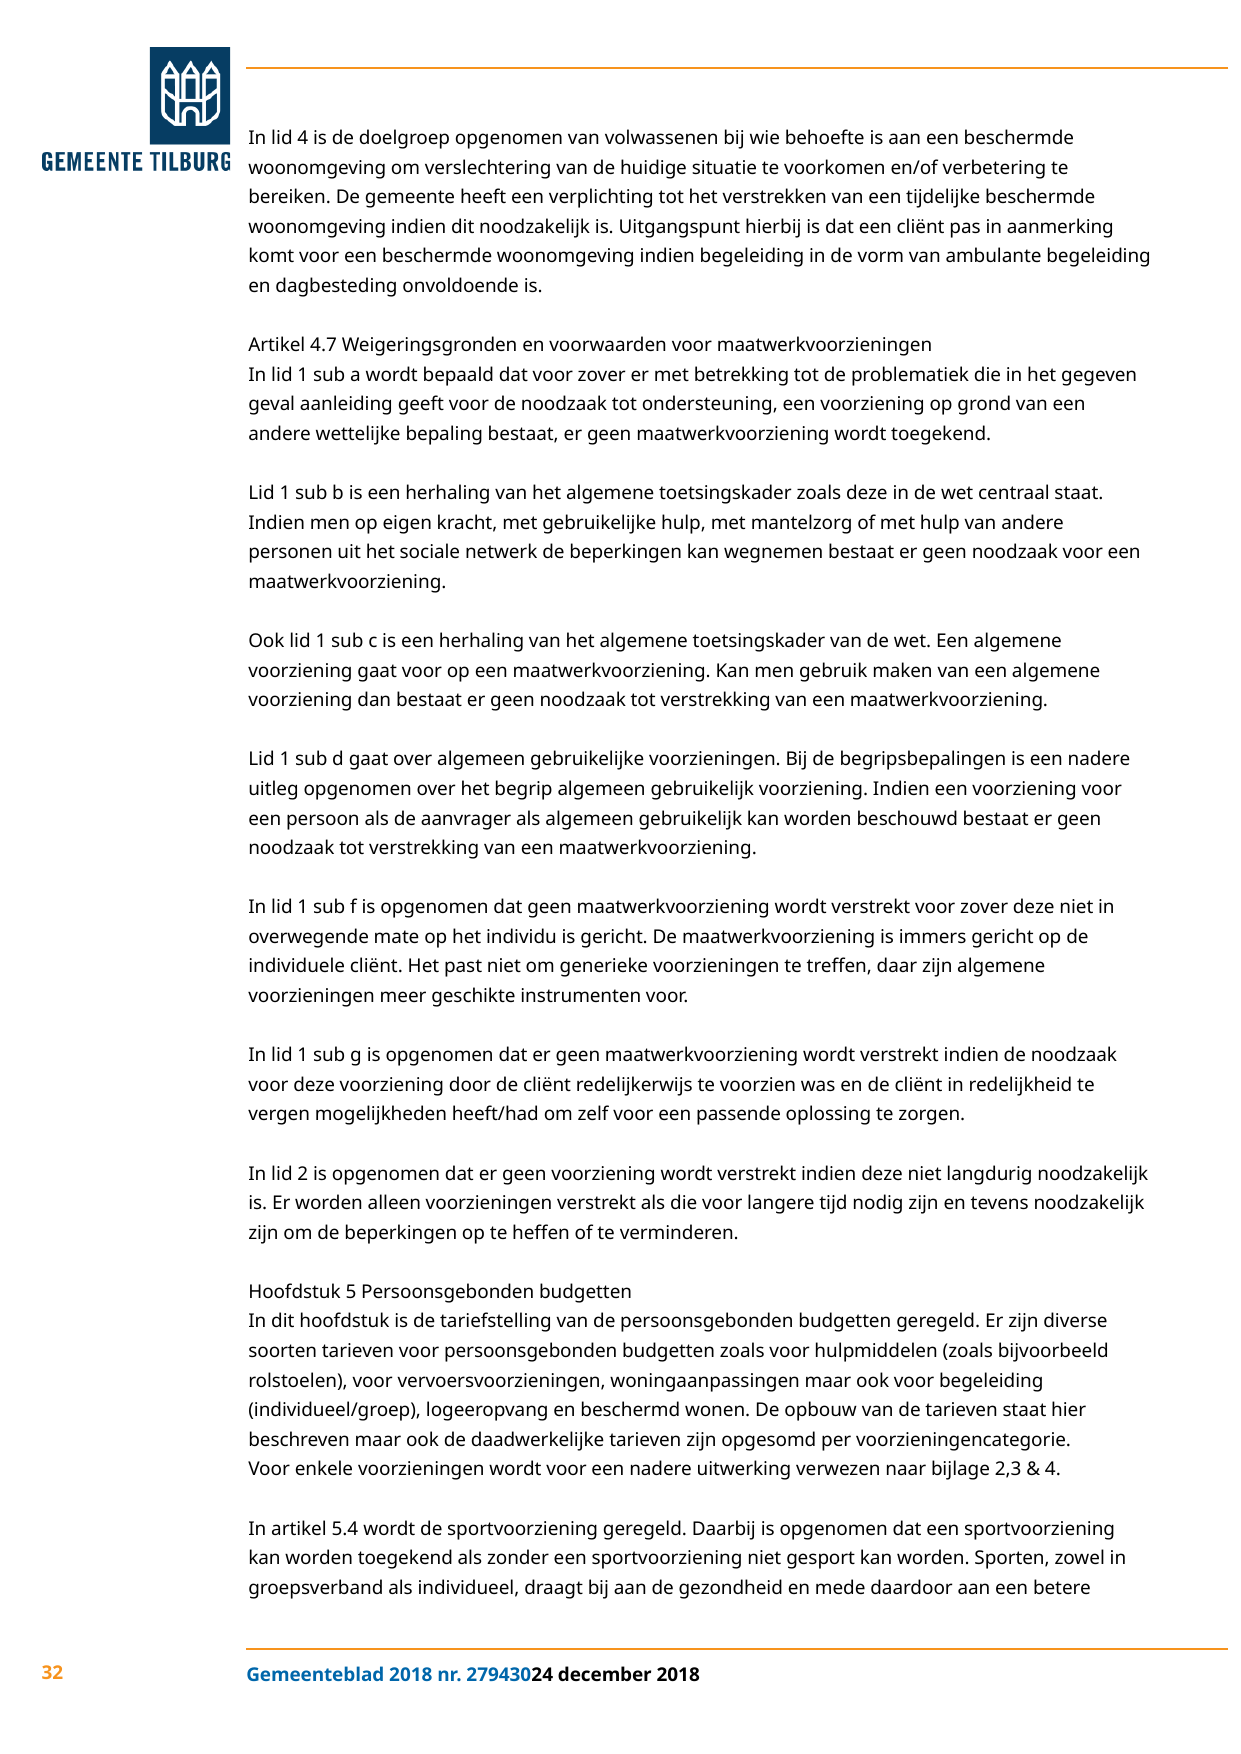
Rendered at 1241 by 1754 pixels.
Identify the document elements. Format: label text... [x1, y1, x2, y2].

text In artikel 5.4 wordt de sportvoorziening geregeld. Daarbij is opgenomen dat een sportvoorziening kan worden toegekend als zonder een sportvoorziening niet gesport kan worden. Sporten, zowel in groepsverband als individueel, draagt bij aan de gezondheid en mede daardoor aan een betere [248, 1515, 1152, 1600]
text In lid 1 sub g is opgenomen dat er geen maatwerkvoorziening wordt verstrekt indien de noodzaak voor deze voorziening door de cliënt redelijkerwijs te voorzien was en de cliënt in redelijkheid te vergen mogelijkheden heeft/had om zelf voor een passende oplossing te zorgen. [248, 1041, 1152, 1126]
text Hoofdstuk 5 Persoonsgebonden budgetten [248, 1278, 1152, 1304]
text Voor enkele voorzieningen wordt voor een nadere uitwerking verwezen naar bijlage 2,3 & 4. [248, 1456, 1152, 1481]
picture [41, 47, 231, 172]
text Ook lid 1 sub c is een herhaling van het algemene toetsingskader van de wet. Een algemene voorziening gaat voor op een maatwerkvoorziening. Kan men gebruik maken van een algemene voorziening dan bestaat er geen noodzaak tot verstrekking van een maatwerkvoorziening. [248, 627, 1152, 712]
text In dit hoofdstuk is de tariefstelling van de persoonsgebonden budgetten geregeld. Er zijn diverse soorten tarieven voor persoonsgebonden budgetten zoals voor hulpmiddelen (zoals bijvoorbeeld rolstoelen), voor vervoersvoorzieningen, woningaanpassingen maar ook voor begeleiding (individueel/groep), logeeropvang en beschermd wonen. De opbouw van de tarieven staat hier beschreven maar ook de daadwerkelijke tarieven zijn opgesomd per voorzieningencategorie. [248, 1308, 1152, 1452]
text In lid 1 sub f is opgenomen dat geen maatwerkvoorziening wordt verstrekt voor zover deze niet in overwegende mate op het individu is gericht. De maatwerkvoorziening is immers gericht op de individuele cliënt. Het past niet om generieke voorzieningen te treffen, daar zijn algemene voorzieningen meer geschikte instrumenten voor. [248, 893, 1152, 1008]
text Lid 1 sub b is een herhaling van het algemene toetsingskader zoals deze in de wet centraal staat. Indien men op eigen kracht, met gebruikelijke hulp, met mantelzorg of met hulp van andere personen uit het sociale netwerk de beperkingen kan wegnemen bestaat er geen noodzaak voor een maatwerkvoorziening. [248, 479, 1152, 594]
text Lid 1 sub d gaat over algemeen gebruikelijke voorzieningen. Bij de begripsbepalingen is een nadere uitleg opgenomen over het begrip algemeen gebruikelijk voorziening. Indien een voorziening voor een persoon als de aanvrager als algemeen gebruikelijk kan worden beschouwd bestaat er geen noodzaak tot verstrekking van een maatwerkvoorziening. [248, 746, 1152, 860]
text Artikel 4.7 Weigeringsgronden en voorwaarden voor maatwerkvoorzieningen [248, 331, 1152, 357]
text In lid 1 sub a wordt bepaald dat voor zover er met betrekking tot de problematiek die in het gegeven geval aanleiding geeft voor de noodzaak tot ondersteuning, een voorziening op grond van een andere wettelijke bepaling bestaat, er geen maatwerkvoorziening wordt toegekend. [248, 361, 1152, 446]
text In lid 2 is opgenomen dat er geen voorziening wordt verstrekt indien deze niet langdurig noodzakelijk is. Er worden alleen voorzieningen verstrekt als die voor langere tijd nodig zijn en tevens noodzakelijk zijn om de beperkingen op te heffen of te verminderen. [248, 1160, 1152, 1245]
text In lid 4 is de doelgroep opgenomen van volwassenen bij wie behoefte is aan een beschermde woonomgeving om verslechtering van de huidige situatie te voorkomen en/of verbetering te bereiken. De gemeente heeft een verplichting tot het verstrekken van een tijdelijke beschermde woonomgeving indien dit noodzakelijk is. Uitgangspunt hierbij is dat een cliënt pas in aanmerking komt voor een beschermde woonomgeving indien begeleiding in de vorm van ambulante begeleiding en dagbesteding onvoldoende is. [248, 124, 1152, 298]
